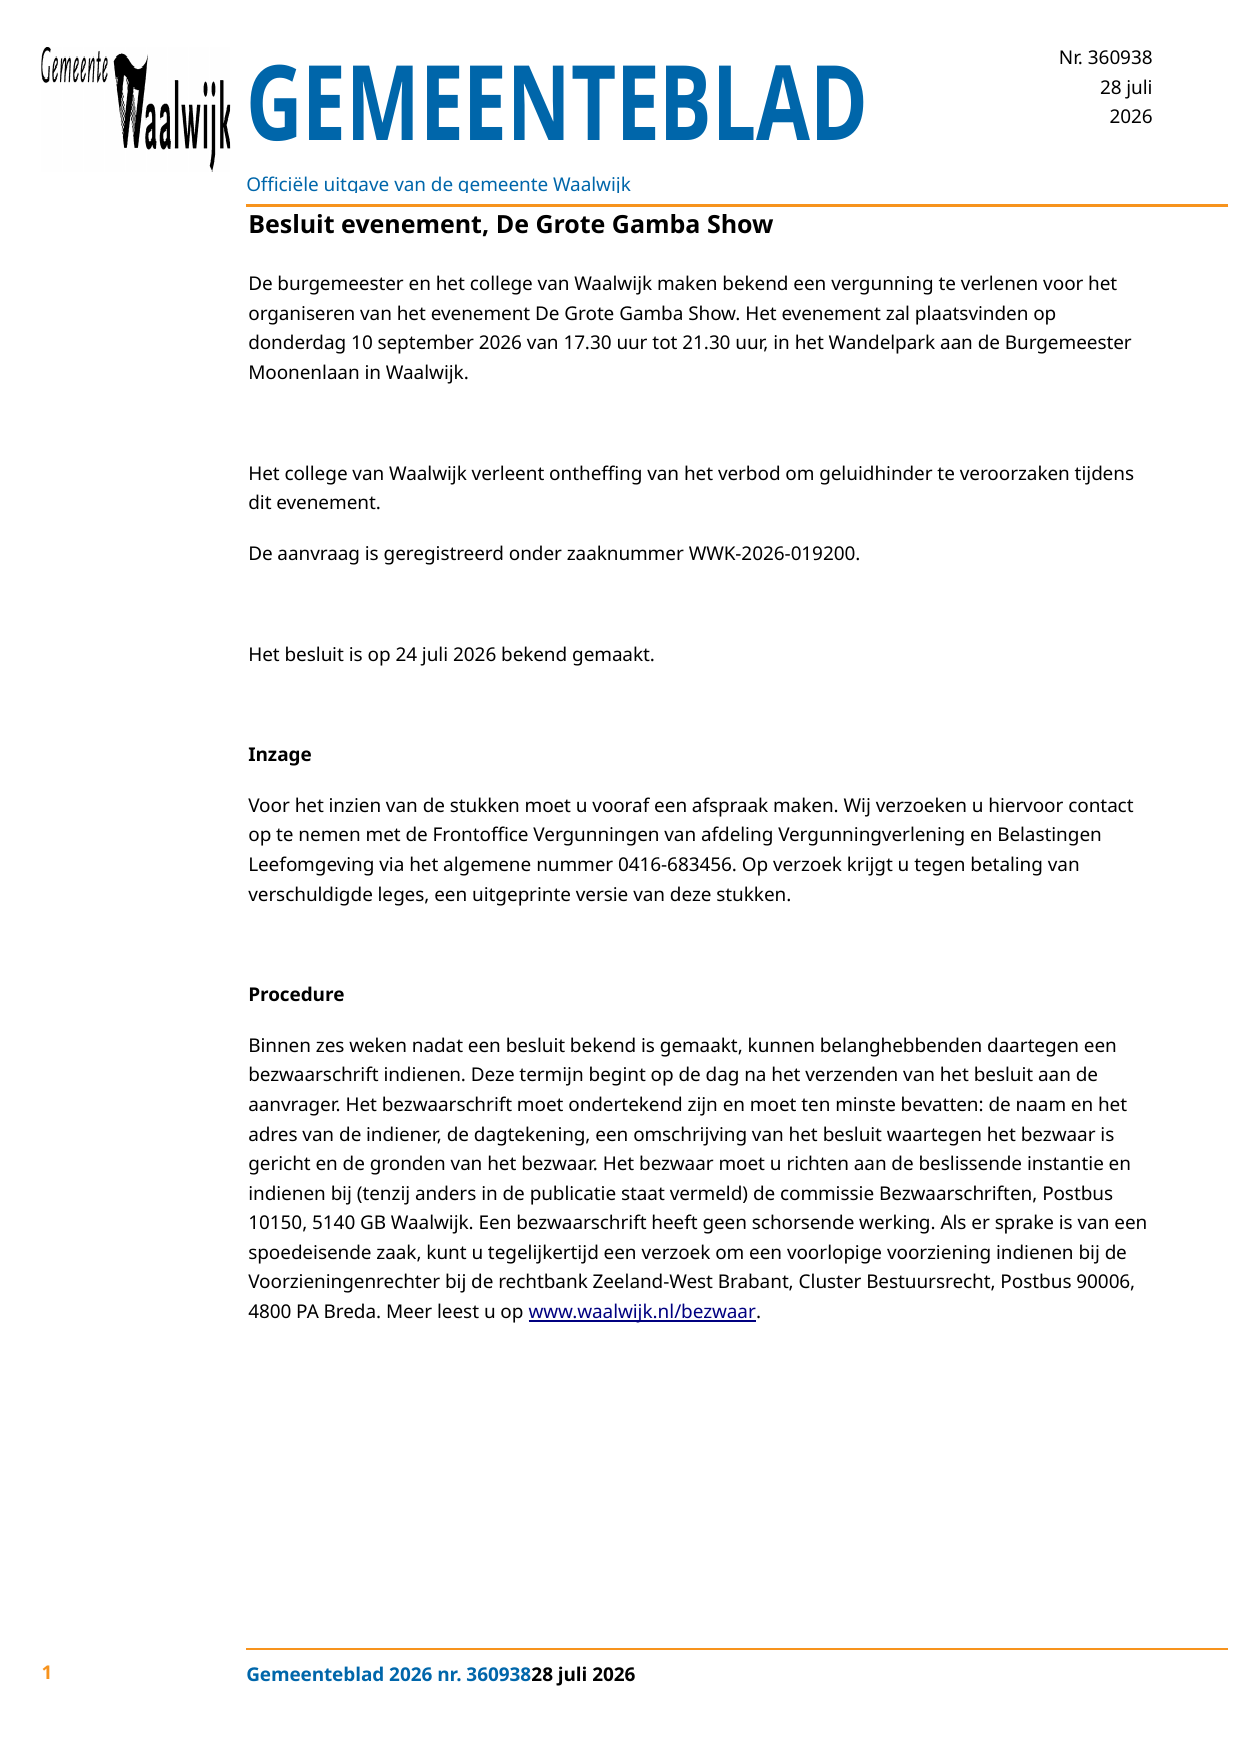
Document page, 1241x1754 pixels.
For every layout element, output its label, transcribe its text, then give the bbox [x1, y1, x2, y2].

text Inzage [248, 742, 1152, 767]
text Het college van Waalwijk verleent ontheffing van het verbod om geluidhinder te veroorzaken tijdens dit evenement. [248, 460, 1152, 515]
text Voor het inzien van de stukken moet u vooraf een afspraak maken. Wij verzoeken u hiervoor contact op te nemen met de Frontoffice Vergunningen van afdeling Vergunningverlening en Belastingen Leefomgeving via het algemene nummer 0416-683456. Op verzoek krijgt u tegen betaling van verschuldigde leges, een uitgeprinte versie van deze stukken. [248, 792, 1152, 906]
text Het besluit is op 24 juli 2026 bekend gemaakt. [248, 641, 1152, 666]
text Besluit evenement, De Grote Gamba Show [248, 207, 1152, 241]
text Binnen zes weken nadat een besluit bekend is gemaakt, kunnen belanghebbenden daartegen een bezwaarschrift indienen. Deze termijn begint op de dag na het verzenden van het besluit aan de aanvrager. Het bezwaarschrift moet ondertekend zijn en moet ten minste bevatten: de naam en het adres van de indiener, de dagtekening, een omschrijving van het besluit waartegen het bezwaar is gericht en de gronden van het bezwaar. Het bezwaar moet u richten aan de beslissende instantie en indienen bij (tenzij anders in de publicatie staat vermeld) de commissie Bezwaarschriften, Postbus 10150, 5140 GB Waalwijk. Een bezwaarschrift heeft geen schorsende werking. Als er sprake is van een spoedeisende zaak, kunt u tegelijkertijd een verzoek om een voorlopige voorziening indienen bij de Voorzieningenrechter bij de rechtbank Zeeland-West Brabant, Cluster Bestuursrecht, Postbus 90006, 4800 PA Breda. Meer leest u op www.waalwijk.nl/bezwaar. [248, 1032, 1152, 1324]
text De burgemeester en het college van Waalwijk maken bekend een vergunning te verlenen voor het organiseren van het evenement De Grote Gamba Show. Het evenement zal plaatsvinden op donderdag 10 september 2026 van 17.30 uur tot 21.30 uur, in het Wandelpark aan de Burgemeester Moonenlaan in Waalwijk. [248, 270, 1152, 385]
picture [41, 47, 231, 172]
text Procedure [248, 982, 1152, 1007]
text De aanvraag is geregistreerd onder zaaknummer WWK-2026-019200. [248, 540, 1152, 566]
